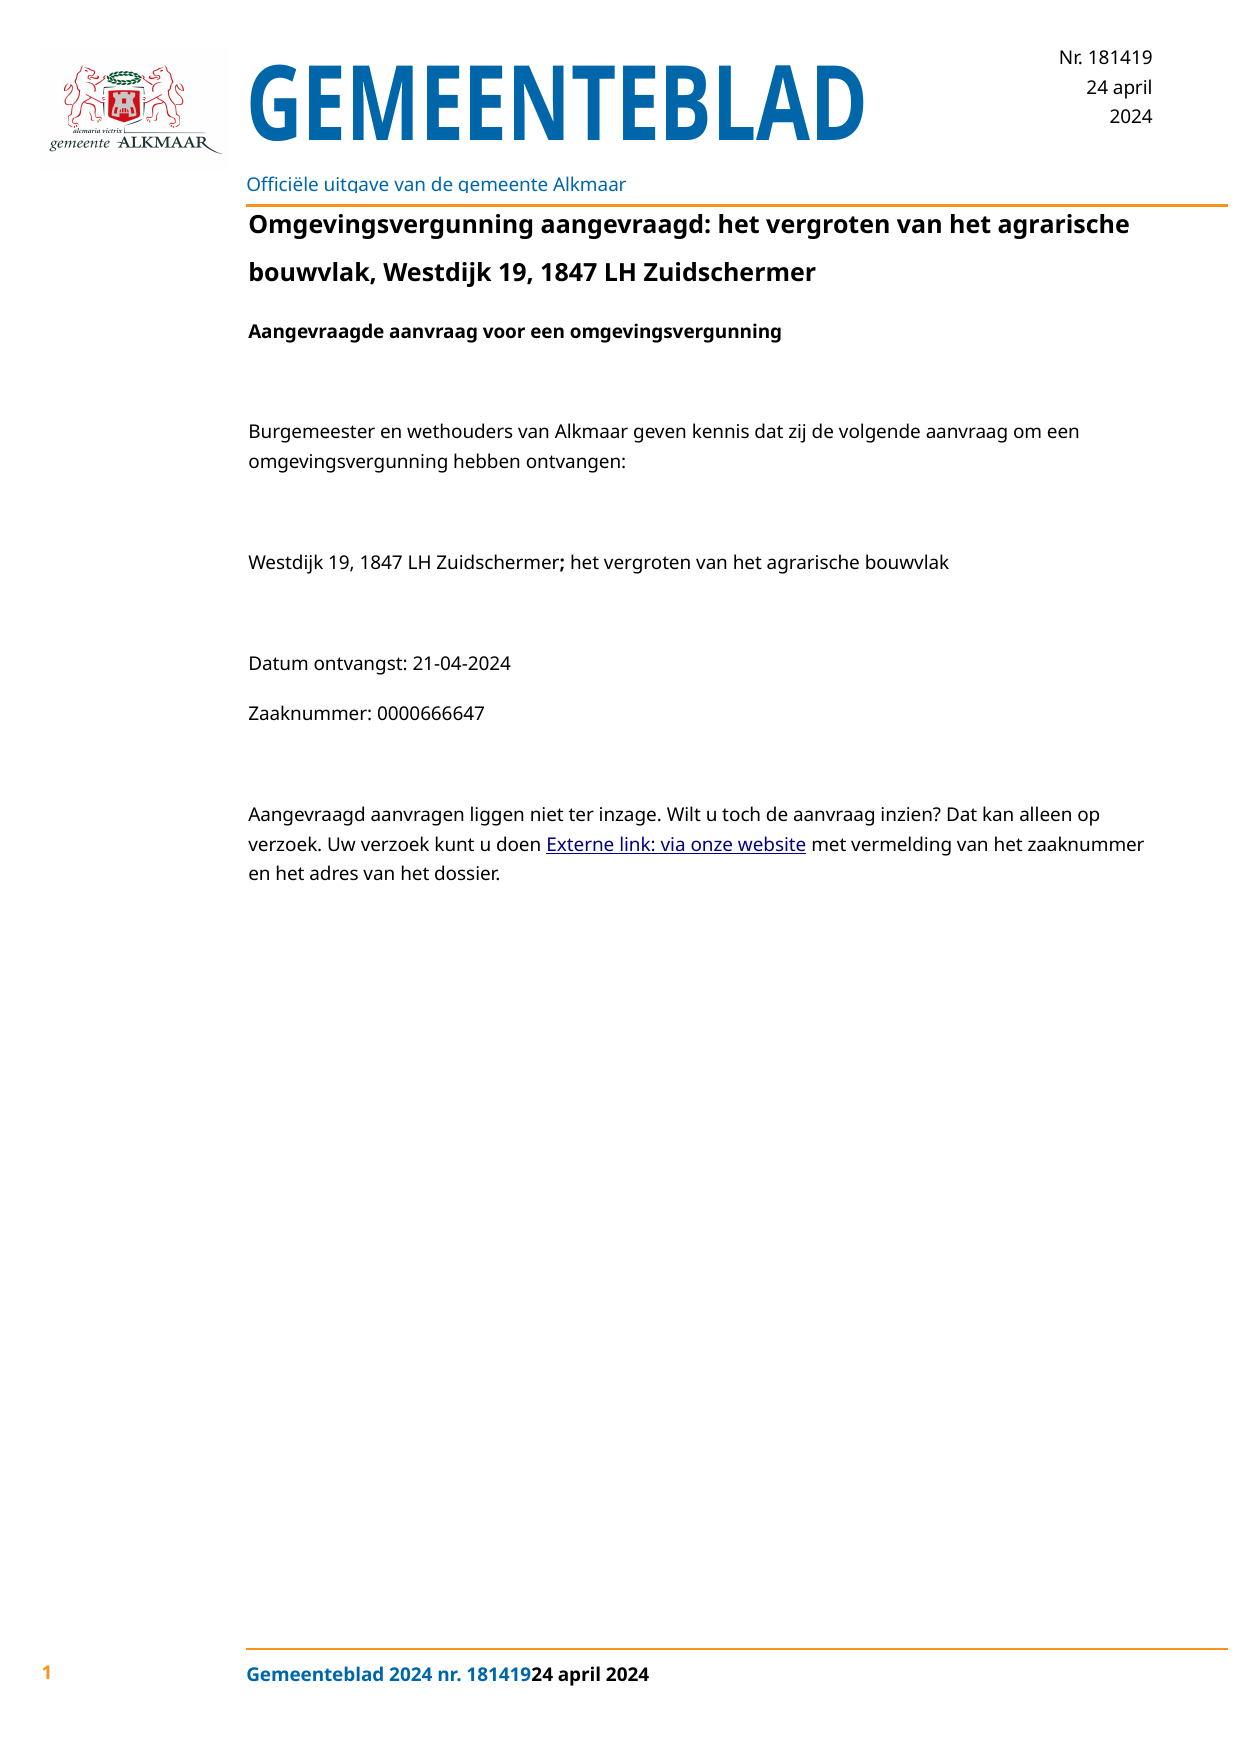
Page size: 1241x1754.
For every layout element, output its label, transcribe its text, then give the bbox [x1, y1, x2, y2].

text Westdijk 19, 1847 LH Zuidschermer; het vergroten van het agrarische bouwvlak [248, 549, 1152, 575]
text Aangevraagde aanvraag voor een omgevingsvergunning [248, 318, 1152, 344]
text Datum ontvangst: 21-04-2024 [248, 650, 1152, 676]
text Omgevingsvergunning aangevraagd: het vergroten van het agrarische bouwvlak, Westdijk 19, 1847 LH Zuidschermer [248, 207, 1152, 288]
text Aangevraagd aanvragen liggen niet ter inzage. Wilt u toch de aanvraag inzien? Dat kan alleen op verzoek. Uw verzoek kunt u doen Externe link: via onze website met vermelding van het zaaknummer en het adres van het dossier. [248, 801, 1152, 886]
picture [41, 47, 231, 172]
text Zaaknummer: 0000666647 [248, 700, 1152, 726]
text Burgemeester en wethouders van Alkmaar geven kennis dat zij de volgende aanvraag om een omgevingsvergunning hebben ontvangen: [248, 419, 1152, 474]
